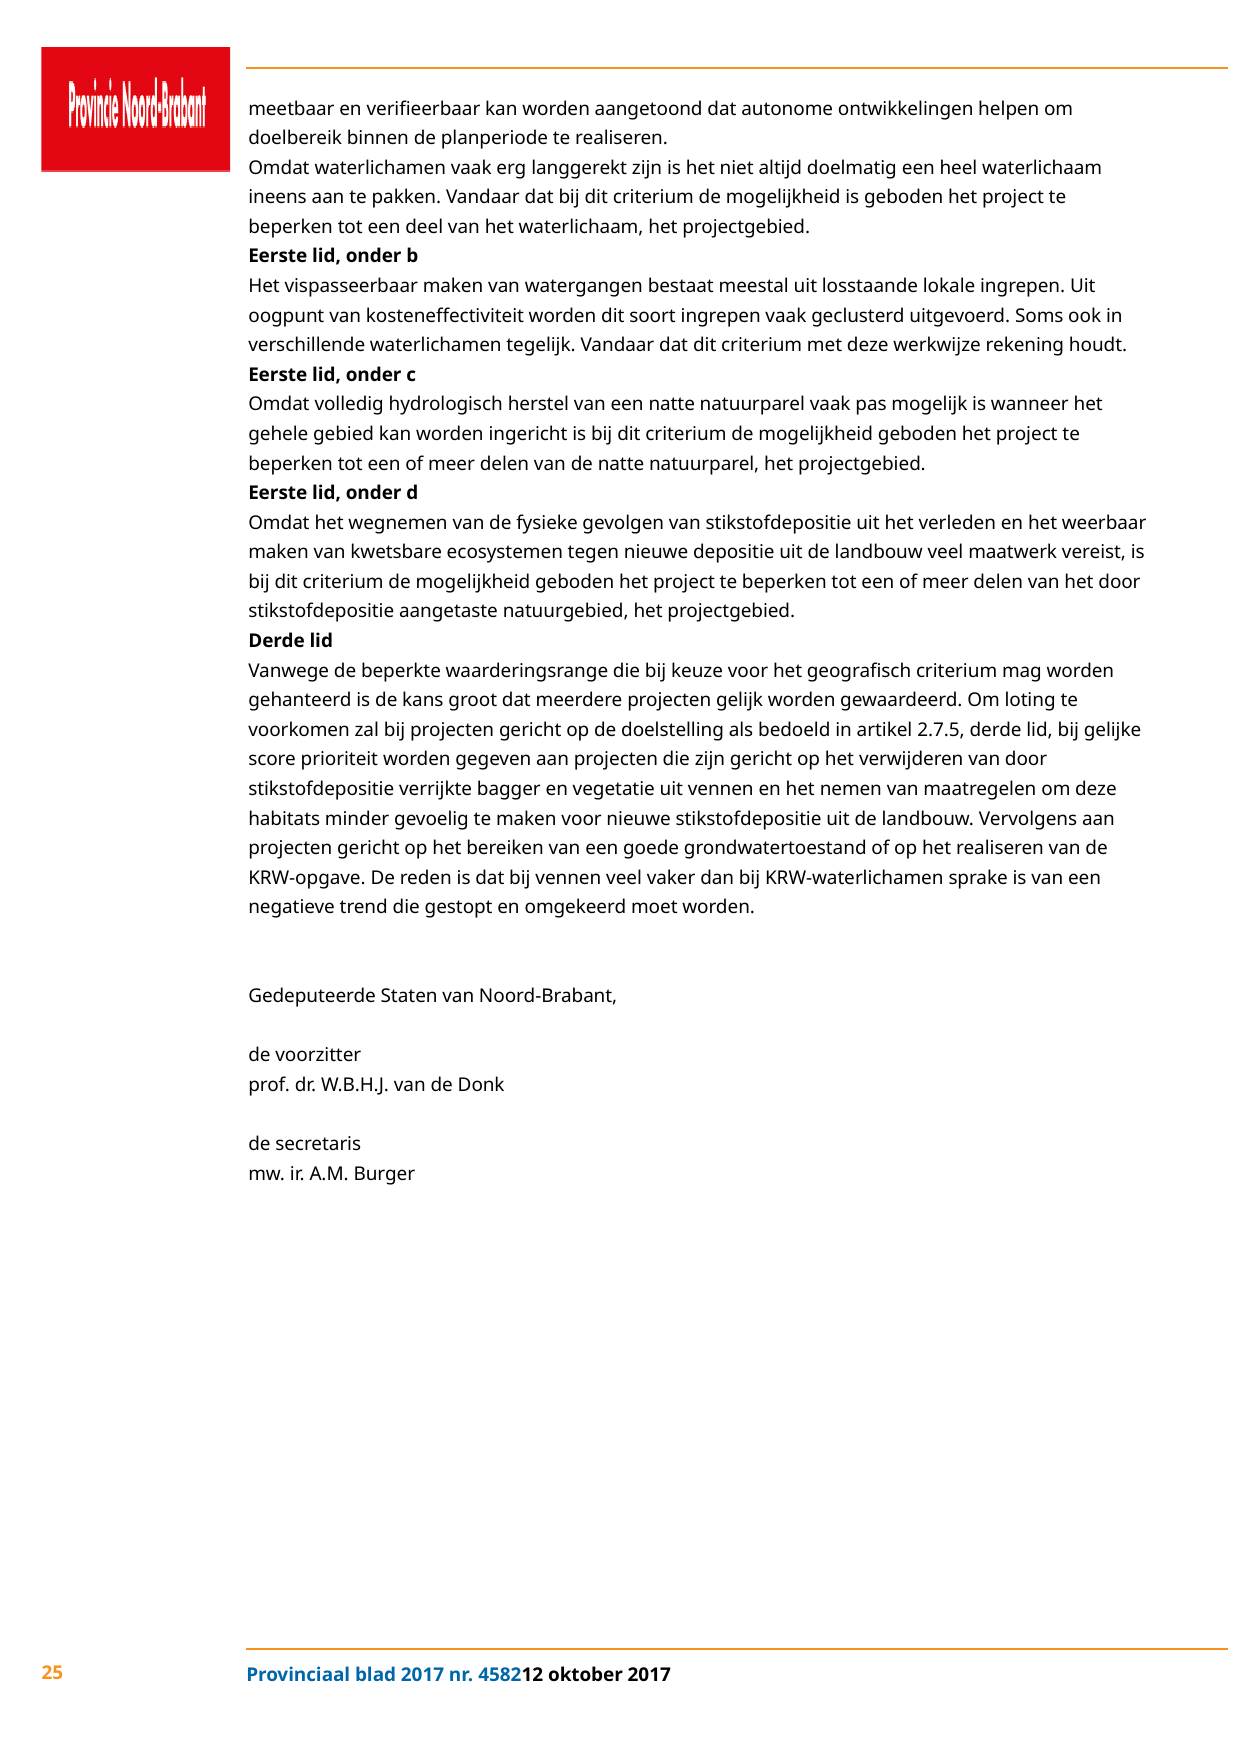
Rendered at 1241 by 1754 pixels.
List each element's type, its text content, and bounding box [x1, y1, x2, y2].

text Het vispasseerbaar maken van watergangen bestaat meestal uit losstaande lokale ingrepen. Uit oogpunt van kosteneffectiviteit worden dit soort ingrepen vaak geclusterd uitgevoerd. Soms ook in verschillende waterlichamen tegelijk. Vandaar dat dit criterium met deze werkwijze rekening houdt. [248, 272, 1152, 357]
text prof. dr. W.B.H.J. van de Donk [248, 1071, 1152, 1097]
text de voorzitter [248, 1041, 1152, 1067]
text Gedeputeerde Staten van Noord‑Brabant, [248, 982, 1152, 1008]
text Eerste lid, onder d [248, 479, 1152, 505]
text meetbaar en verifieerbaar kan worden aangetoond dat autonome ontwikkelingen helpen om doelbereik binnen de planperiode te realiseren. [248, 95, 1152, 150]
text Eerste lid, onder c [248, 361, 1152, 387]
text Omdat het wegnemen van de fysieke gevolgen van stikstofdepositie uit het verleden en het weerbaar maken van kwetsbare ecosystemen tegen nieuwe depositie uit de landbouw veel maatwerk vereist, is bij dit criterium de mogelijkheid geboden het project te beperken tot een of meer delen van het door stikstofdepositie aangetaste natuurgebied, het projectgebied. [248, 509, 1152, 623]
picture [41, 47, 231, 172]
text Vanwege de beperkte waarderingsrange die bij keuze voor het geografisch criterium mag worden gehanteerd is de kans groot dat meerdere projecten gelijk worden gewaardeerd. Om loting te voorkomen zal bij projecten gericht op de doelstelling als bedoeld in artikel 2.7.5, derde lid, bij gelijke score prioriteit worden gegeven aan projecten die zijn gericht op het verwijderen van door stikstofdepositie verrijkte bagger en vegetatie uit vennen en het nemen van maatregelen om deze habitats minder gevoelig te maken voor nieuwe stikstofdepositie uit de landbouw. Vervolgens aan projecten gericht op het bereiken van een goede grondwatertoestand of op het realiseren van de KRW-opgave. De reden is dat bij vennen veel vaker dan bij KRW-waterlichamen sprake is van een negatieve trend die gestopt en omgekeerd moet worden. [248, 657, 1152, 919]
text Eerste lid, onder b [248, 243, 1152, 268]
text Derde lid [248, 627, 1152, 653]
text Omdat volledig hydrologisch herstel van een natte natuurparel vaak pas mogelijk is wanneer het gehele gebied kan worden ingericht is bij dit criterium de mogelijkheid geboden het project te beperken tot een of meer delen van de natte natuurparel, het projectgebied. [248, 391, 1152, 476]
text mw. ir. A.M. Burger [248, 1160, 1152, 1186]
text de secretaris [248, 1130, 1152, 1156]
text Omdat waterlichamen vaak erg langgerekt zijn is het niet altijd doelmatig een heel waterlichaam ineens aan te pakken. Vandaar dat bij dit criterium de mogelijkheid is geboden het project te beperken tot een deel van het waterlichaam, het projectgebied. [248, 154, 1152, 239]
